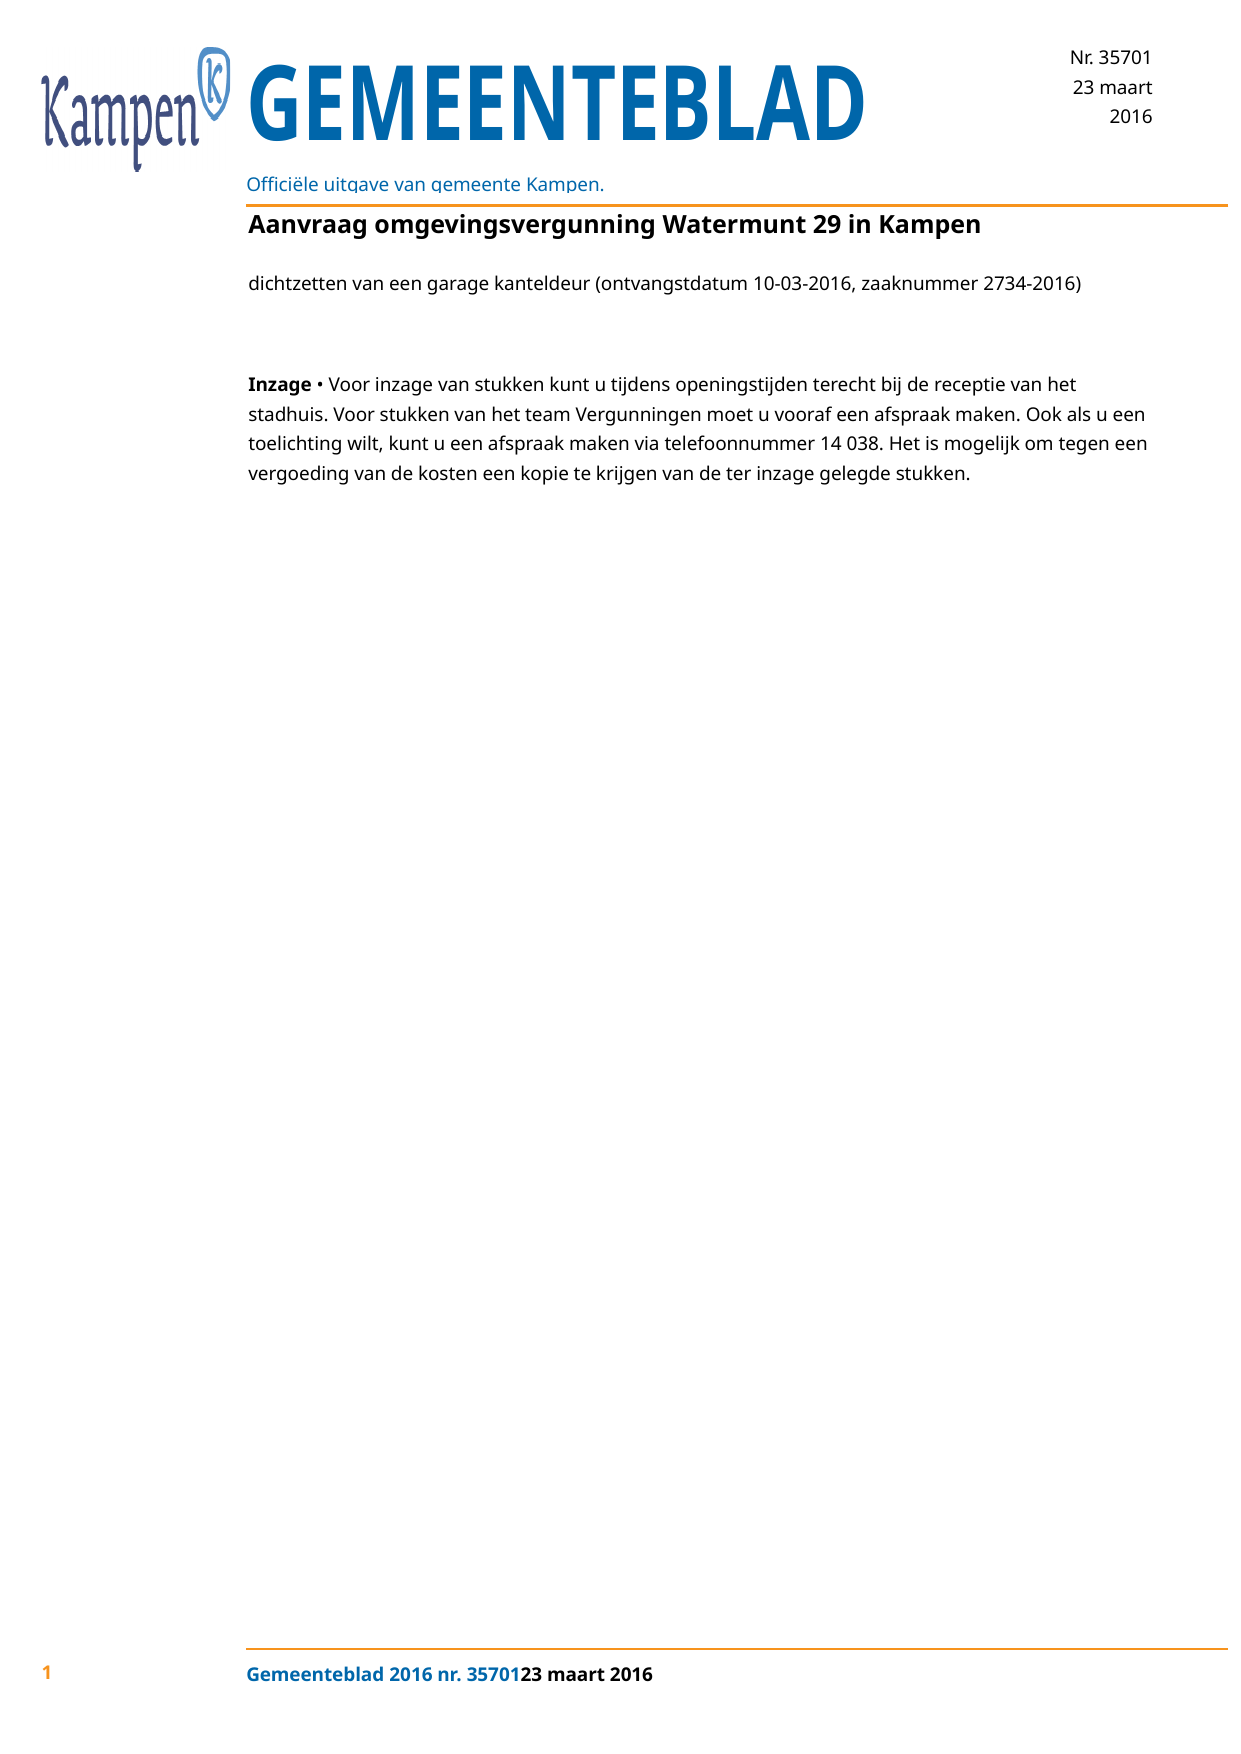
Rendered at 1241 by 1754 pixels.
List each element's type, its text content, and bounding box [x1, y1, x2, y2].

text Aanvraag omgevingsvergunning Watermunt 29 in Kampen [248, 207, 1152, 241]
text dichtzetten van een garage kanteldeur (ontvangstdatum 10-03-2016, zaaknummer 2734-2016) [248, 270, 1152, 296]
picture [41, 47, 231, 172]
text Inzage • Voor inzage van stukken kunt u tijdens openingstijden terecht bij de receptie van het stadhuis. Voor stukken van het team Vergunningen moet u vooraf een afspraak maken. Ook als u een toelichting wilt, kunt u een afspraak maken via telefoonnummer 14 038. Het is mogelijk om tegen een vergoeding van de kosten een kopie te krijgen van de ter inzage gelegde stukken. [248, 371, 1152, 486]
